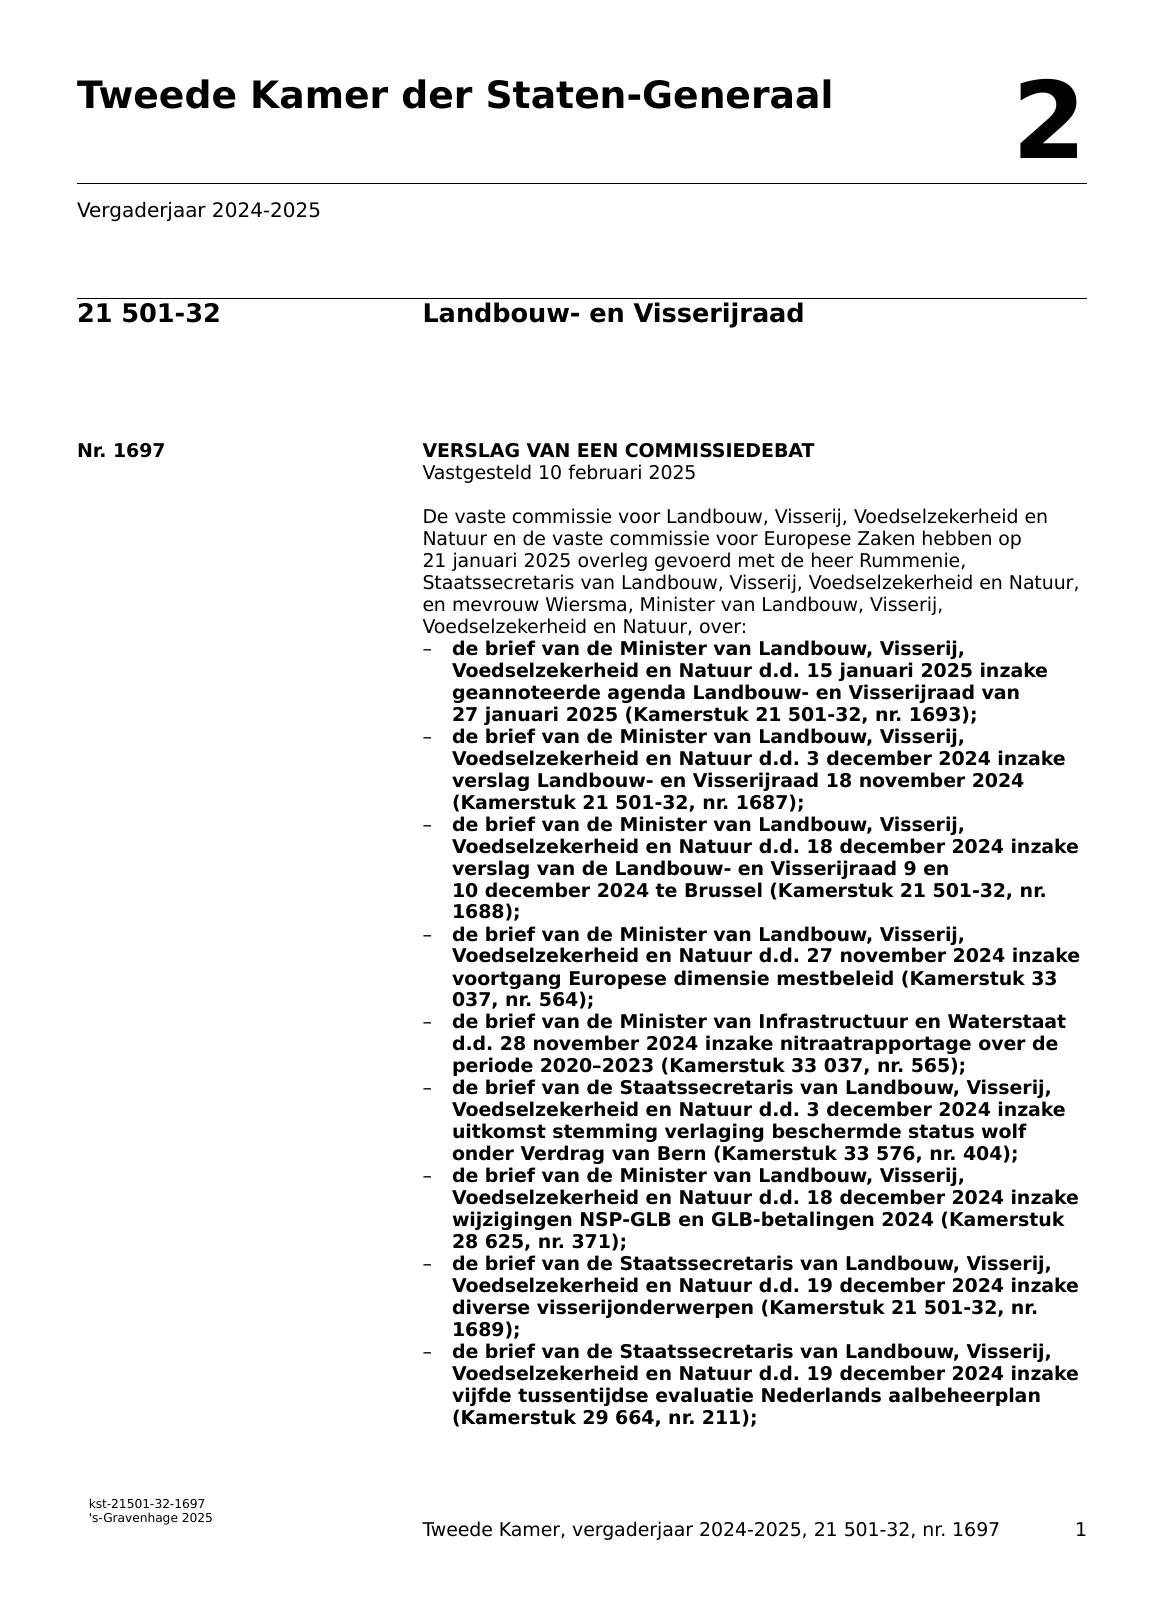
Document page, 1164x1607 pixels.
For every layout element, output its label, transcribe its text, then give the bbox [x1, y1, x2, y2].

text – de brief van de Staatssecretaris van Landbouw, Visserij, Voedselzekerheid en Natuur d.d. 3 december 2024 inzake uitkomst stemming verlaging beschermde status wolf onder Verdrag van Bern (Kamerstuk 33 576, nr. 404); [422, 1077, 1087, 1165]
table_cell Vergaderjaar 2024-2025 [77, 184, 1087, 298]
text – de brief van de Staatssecretaris van Landbouw, Visserij, Voedselzekerheid en Natuur d.d. 19 december 2024 inzake diverse visserijonderwerpen (Kamerstuk 21 501-32, nr. 1689); [422, 1253, 1087, 1341]
table_header Tweede Kamer der Staten-Generaal [77, 59, 886, 183]
text – de brief van de Minister van Infrastructuur en Waterstaat d.d. 28 november 2024 inzake nitraatrapportage over de periode 2020–2023 (Kamerstuk 33 037, nr. 565); [422, 1011, 1087, 1077]
text – de brief van de Minister van Landbouw, Visserij, Voedselzekerheid en Natuur d.d. 18 december 2024 inzake wijzigingen NSP-GLB en GLB-betalingen 2024 (Kamerstuk 28 625, nr. 371); [422, 1165, 1087, 1253]
subtitle Nr. 1697 VERSLAG VAN EEN COMMISSIEDEBAT [77, 440, 1087, 462]
text – de brief van de Minister van Landbouw, Visserij, Voedselzekerheid en Natuur d.d. 3 december 2024 inzake verslag Landbouw- en Visserijraad 18 november 2024 (Kamerstuk 21 501-32, nr. 1687); [422, 726, 1087, 813]
text – de brief van de Minister van Landbouw, Visserij, Voedselzekerheid en Natuur d.d. 15 januari 2025 inzake geannoteerde agenda Landbouw- en Visserijraad van 27 januari 2025 (Kamerstuk 21 501-32, nr. 1693); [422, 638, 1087, 726]
text – de brief van de Minister van Landbouw, Visserij, Voedselzekerheid en Natuur d.d. 18 december 2024 inzake verslag van de Landbouw- en Visserijraad 9 en 10 december 2024 te Brussel (Kamerstuk 21 501-32, nr. 1688); [422, 813, 1087, 923]
text Vastgesteld 10 februari 2025 [422, 462, 1087, 484]
text – de brief van de Minister van Landbouw, Visserij, Voedselzekerheid en Natuur d.d. 27 november 2024 inzake voortgang Europese dimensie mestbeleid (Kamerstuk 33 037, nr. 564); [422, 923, 1087, 1011]
table_header 2 [886, 59, 1087, 183]
text 's-Gravenhage 2025 [88, 1511, 323, 1525]
text De vaste commissie voor Landbouw, Visserij, Voedselzekerheid en Natuur en de vaste commissie voor Europese Zaken hebben op 21 januari 2025 overleg gevoerd met de heer Rummenie, Staatssecretaris van Landbouw, Visserij, Voedselzekerheid en Natuur, en mevrouw Wiersma, Minister van Landbouw, Visserij, Voedselzekerheid en Natuur, over: [422, 506, 1087, 638]
text – de brief van de Staatssecretaris van Landbouw, Visserij, Voedselzekerheid en Natuur d.d. 19 december 2024 inzake vijfde tussentijdse evaluatie Nederlands aalbeheerplan (Kamerstuk 29 664, nr. 211); [422, 1341, 1087, 1429]
text kst-21501-32-1697 [88, 1497, 323, 1511]
subtitle 21 501-32 Landbouw- en Visserijraad [77, 299, 1087, 329]
